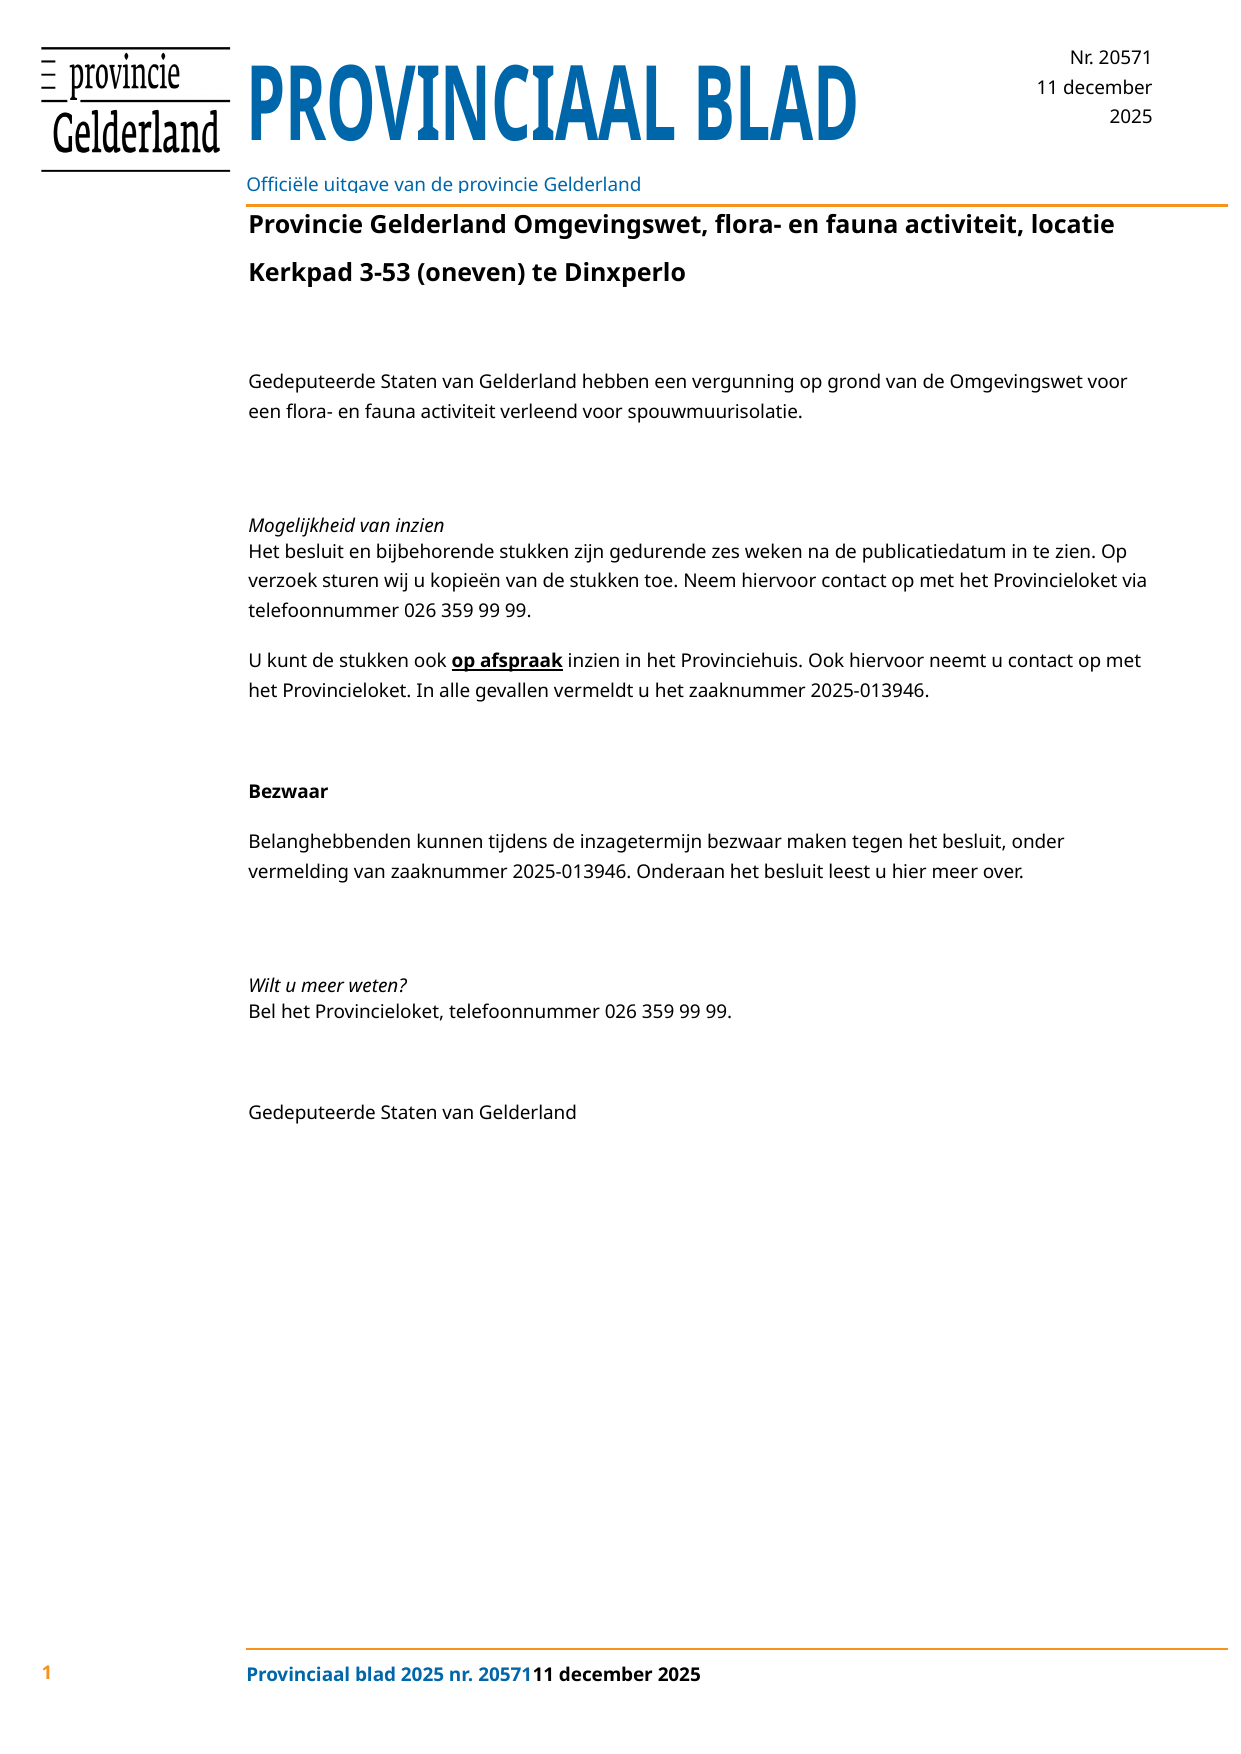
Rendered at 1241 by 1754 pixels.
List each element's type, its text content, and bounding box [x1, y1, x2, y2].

text Belanghebbenden kunnen tijdens de inzagetermijn bezwaar maken tegen het besluit, onder vermelding van zaaknummer 2025-013946. Onderaan het besluit leest u hier meer over. [248, 828, 1152, 884]
text Gedeputeerde Staten van Gelderland [248, 1099, 1152, 1125]
text Het besluit en bijbehorende stukken zijn gedurende zes weken na de publicatiedatum in te zien. Op verzoek sturen wij u kopieën van de stukken toe. Neem hiervoor contact op met het Provincieloket via telefoonnummer 026 359 99 99. [248, 538, 1152, 623]
text Provincie Gelderland Omgevingswet, flora- en fauna activiteit, locatie Kerkpad 3-53 (oneven) te Dinxperlo [248, 207, 1152, 288]
text Mogelijkheid van inzien [248, 512, 1152, 538]
text Gedeputeerde Staten van Gelderland hebben een vergunning op grond van de Omgevingswet voor een flora- en fauna activiteit verleend voor spouwmuurisolatie. [248, 368, 1152, 424]
text Wilt u meer weten? [248, 972, 1152, 998]
text Bel het Provincieloket, telefoonnummer 026 359 99 99. [248, 998, 1152, 1024]
text U kunt de stukken ook op afspraak inzien in het Provinciehuis. Ook hiervoor neemt u contact op met het Provincieloket. In alle gevallen vermeldt u het zaaknummer 2025-013946. [248, 648, 1152, 703]
text Bezwaar [248, 778, 1152, 804]
picture [41, 47, 231, 172]
